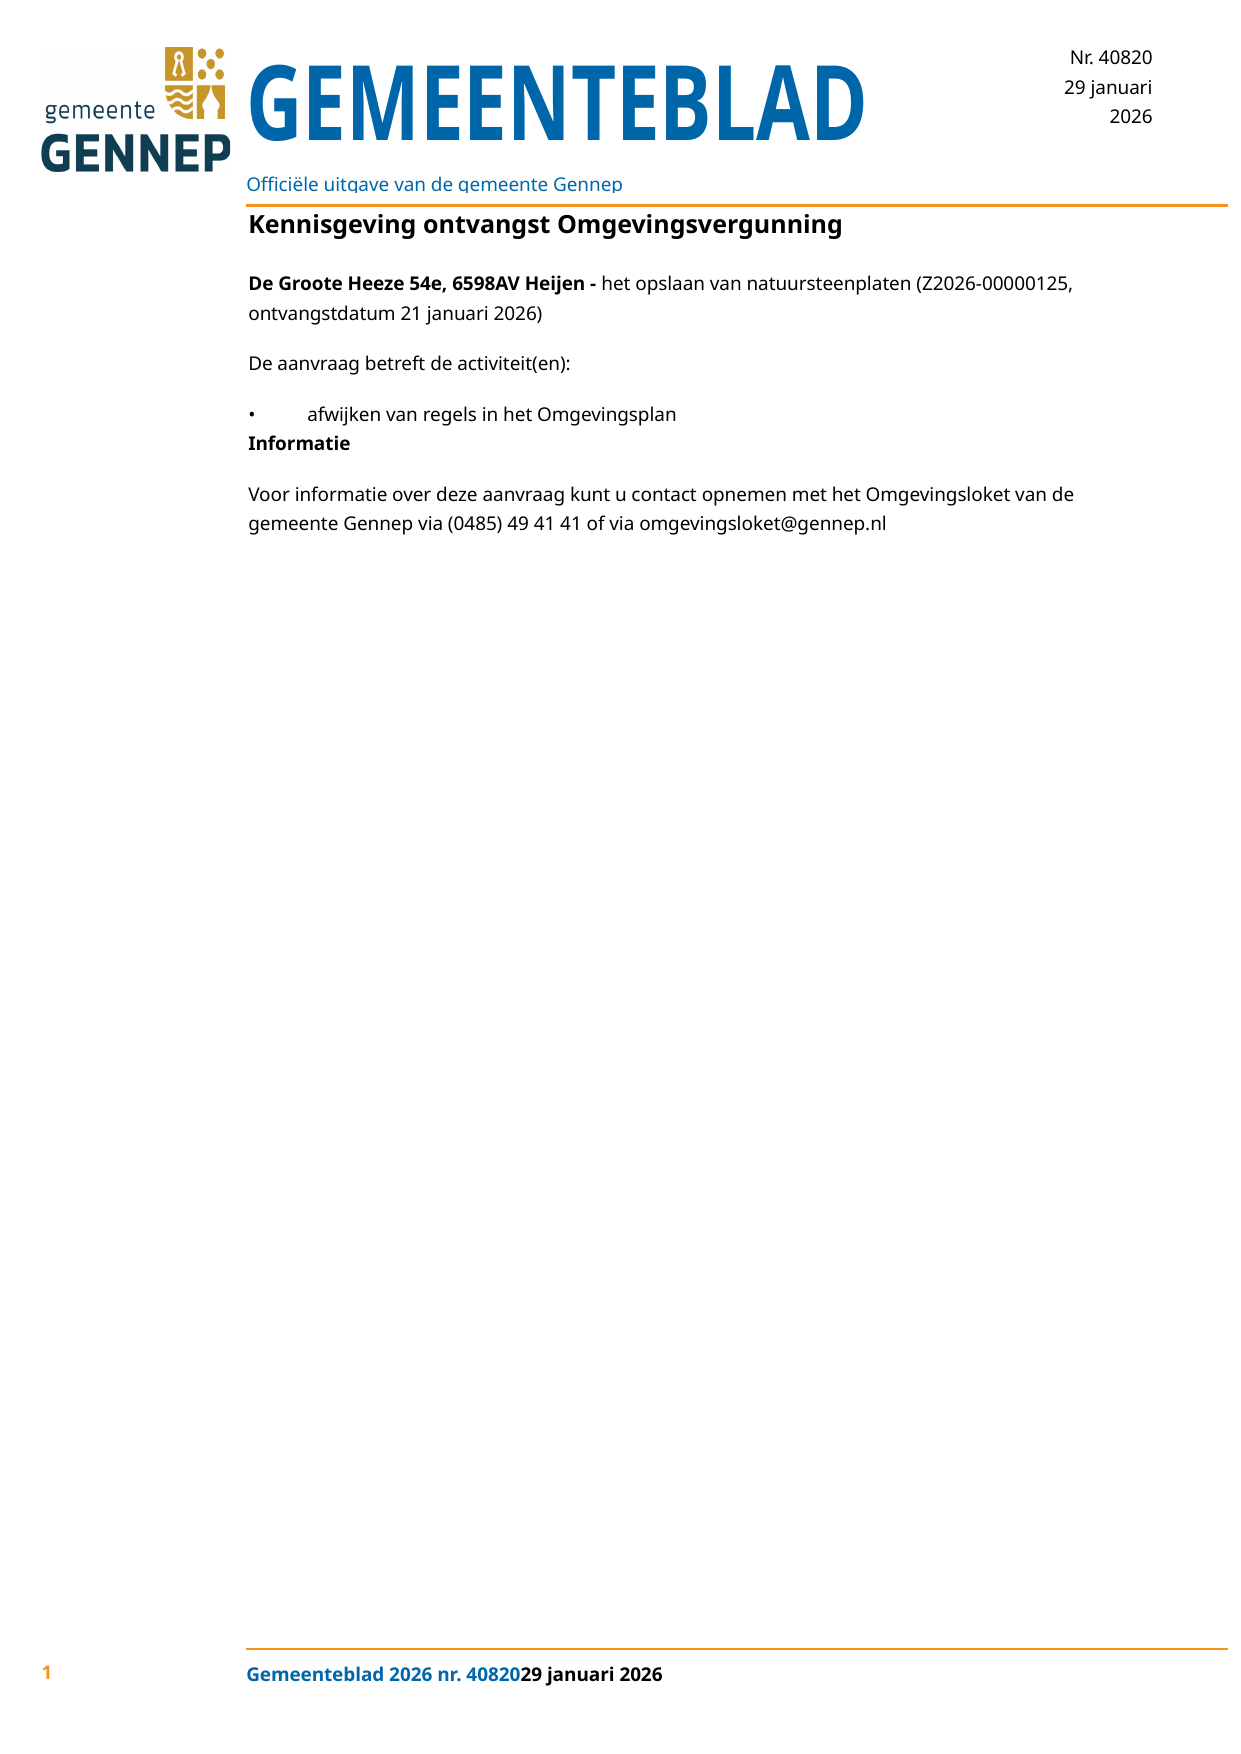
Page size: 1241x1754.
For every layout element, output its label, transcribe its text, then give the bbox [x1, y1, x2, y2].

text De Groote Heeze 54e, 6598AV Heijen - het opslaan van natuursteenplaten (Z2026-00000125, ontvangstdatum 21 januari 2026) [248, 270, 1152, 326]
list afwijken van regels in het Omgevingsplan [248, 401, 1152, 426]
picture [41, 47, 231, 172]
text De aanvraag betreft de activiteit(en): [248, 350, 1152, 376]
text Voor informatie over deze aanvraag kunt u contact opnemen met het Omgevingsloket van de gemeente Gennep via (0485) 49 41 41 of via omgevingsloket@gennep.nl [248, 481, 1152, 536]
text Kennisgeving ontvangst Omgevingsvergunning [248, 207, 1152, 241]
text Informatie [248, 430, 1152, 456]
